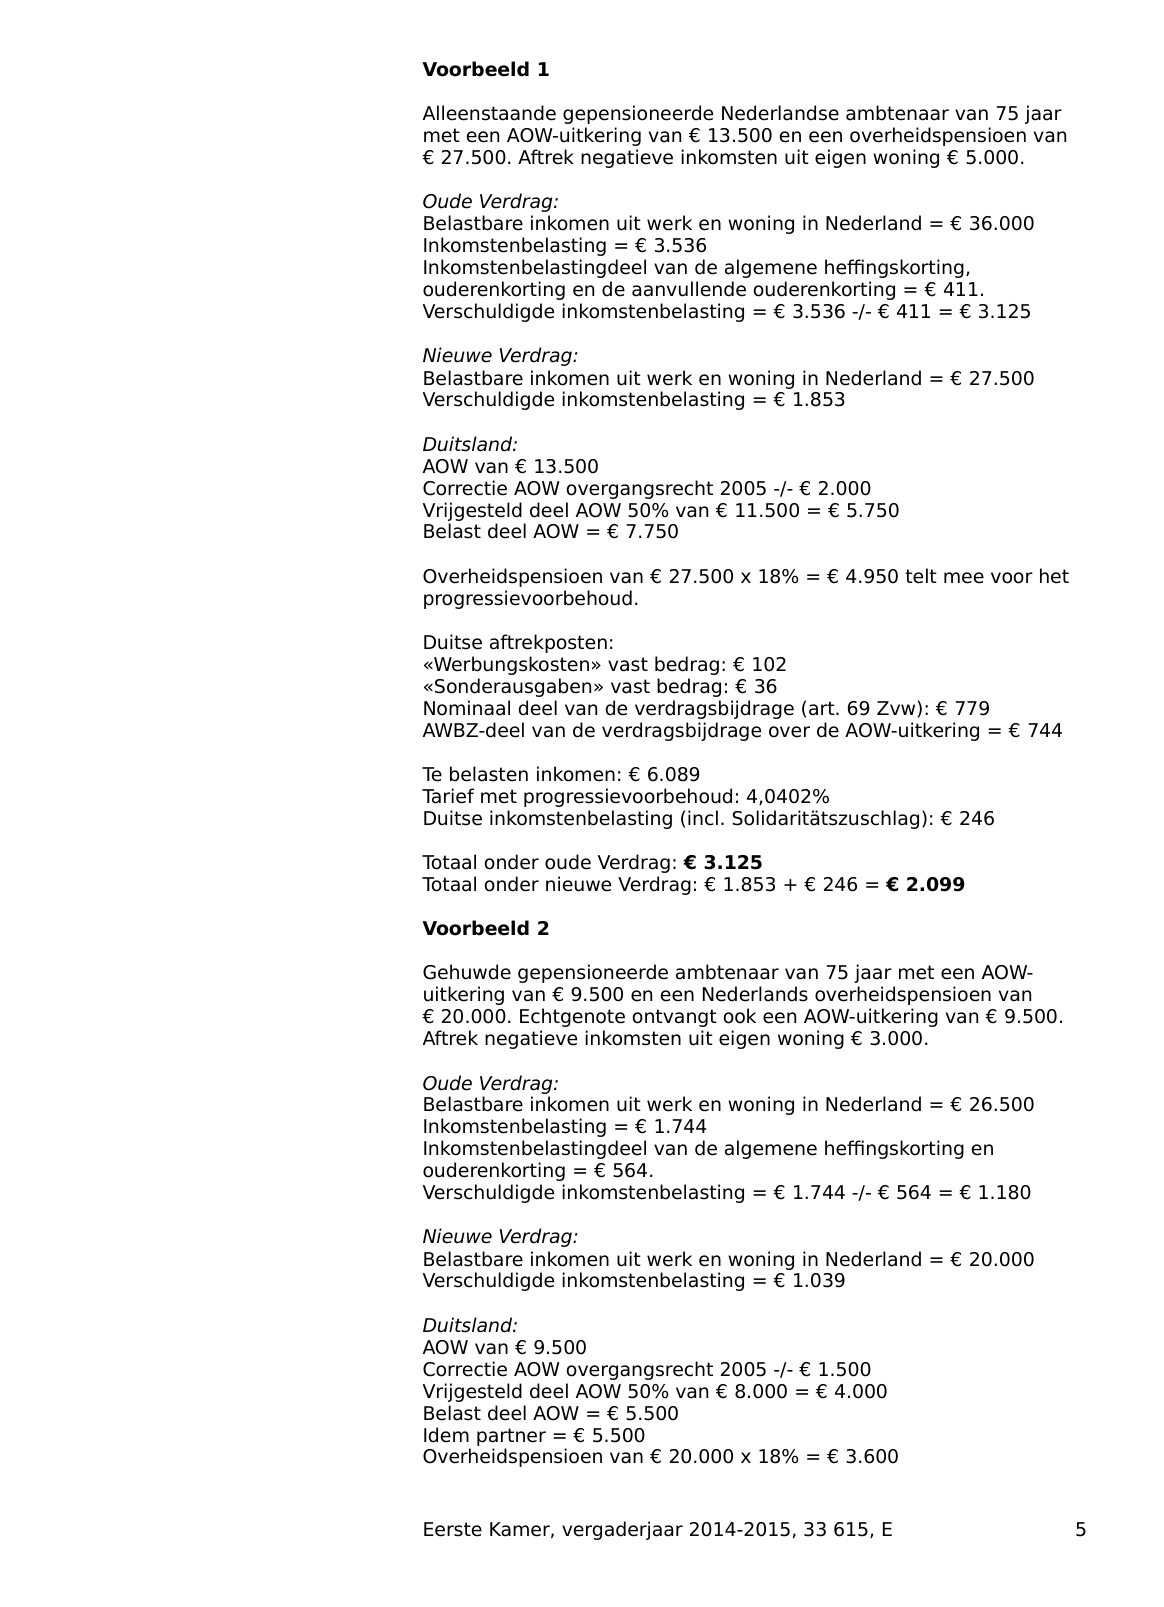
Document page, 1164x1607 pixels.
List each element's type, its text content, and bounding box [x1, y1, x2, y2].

text Verschuldigde inkomstenbelasting = € 3.536 -/- € 411 = € 3.125 [422, 301, 1087, 323]
text Vrijgesteld deel AOW 50% van € 8.000 = € 4.000 [422, 1381, 1087, 1402]
text Duitse inkomstenbelasting (incl. Solidaritätszuschlag): € 246 [422, 808, 1087, 830]
text Nominaal deel van de verdragsbijdrage (art. 69 Zvw): € 779 [422, 698, 1087, 720]
text AOW van € 13.500 [422, 456, 1087, 477]
text Nieuwe Verdrag: [422, 345, 1087, 367]
text Te belasten inkomen: € 6.089 [422, 764, 1087, 786]
text Idem partner = € 5.500 [422, 1424, 1087, 1446]
text Belastbare inkomen uit werk en woning in Nederland = € 26.500 [422, 1094, 1087, 1116]
text Correctie AOW overgangsrecht 2005 -/- € 2.000 [422, 477, 1087, 499]
text AWBZ-deel van de verdragsbijdrage over de AOW-uitkering = € 744 [422, 720, 1087, 742]
text Belastbare inkomen uit werk en woning in Nederland = € 36.000 [422, 213, 1087, 235]
text Belastbare inkomen uit werk en woning in Nederland = € 20.000 [422, 1248, 1087, 1270]
text Nieuwe Verdrag: [422, 1226, 1087, 1248]
text Alleenstaande gepensioneerde Nederlandse ambtenaar van 75 jaar met een AOW-uitkering van € 13.500 en een overheidspensioen van € 27.500. Aftrek negatieve inkomsten uit eigen woning € 5.000. [422, 103, 1087, 169]
text Verschuldigde inkomstenbelasting = € 1.744 -/- € 564 = € 1.180 [422, 1182, 1087, 1204]
text Belastbare inkomen uit werk en woning in Nederland = € 27.500 [422, 367, 1087, 389]
subtitle Voorbeeld 1 [422, 59, 1087, 81]
text Oude Verdrag: [422, 191, 1087, 213]
text Inkomstenbelasting = € 3.536 [422, 235, 1087, 257]
text AOW van € 9.500 [422, 1337, 1087, 1358]
text Verschuldigde inkomstenbelasting = € 1.039 [422, 1270, 1087, 1292]
text Inkomstenbelastingdeel van de algemene heffingskorting en ouderenkorting = € 564. [422, 1138, 1087, 1182]
text Correctie AOW overgangsrecht 2005 -/- € 1.500 [422, 1358, 1087, 1381]
text Duitsland: [422, 1314, 1087, 1337]
text Vrijgesteld deel AOW 50% van € 11.500 = € 5.750 [422, 499, 1087, 521]
text Belast deel AOW = € 7.750 [422, 521, 1087, 543]
text Totaal onder oude Verdrag: € 3.125 [422, 852, 1087, 874]
text Inkomstenbelastingdeel van de algemene heffingskorting, ouderenkorting en de aanvullende ouderenkorting = € 411. [422, 257, 1087, 301]
text Verschuldigde inkomstenbelasting = € 1.853 [422, 389, 1087, 411]
text Gehuwde gepensioneerde ambtenaar van 75 jaar met een AOW-uitkering van € 9.500 en een Nederlands overheidspensioen van € 20.000. Echtgenote ontvangt ook een AOW-uitkering van € 9.500. Aftrek negatieve inkomsten uit eigen woning € 3.000. [422, 962, 1087, 1050]
text Duitsland: [422, 433, 1087, 456]
text «Werbungskosten» vast bedrag: € 102 [422, 654, 1087, 676]
subtitle Voorbeeld 2 [422, 918, 1087, 940]
text Overheidspensioen van € 20.000 x 18% = € 3.600 [422, 1446, 1087, 1468]
text Belast deel AOW = € 5.500 [422, 1402, 1087, 1424]
text Totaal onder nieuwe Verdrag: € 1.853 + € 246 = € 2.099 [422, 874, 1087, 896]
text Inkomstenbelasting = € 1.744 [422, 1116, 1087, 1138]
text Tarief met progressievoorbehoud: 4,0402% [422, 786, 1087, 808]
text Oude Verdrag: [422, 1072, 1087, 1094]
text Overheidspensioen van € 27.500 x 18% = € 4.950 telt mee voor het progressievoorbehoud. [422, 566, 1087, 609]
text «Sonderausgaben» vast bedrag: € 36 [422, 676, 1087, 698]
text Duitse aftrekposten: [422, 632, 1087, 654]
